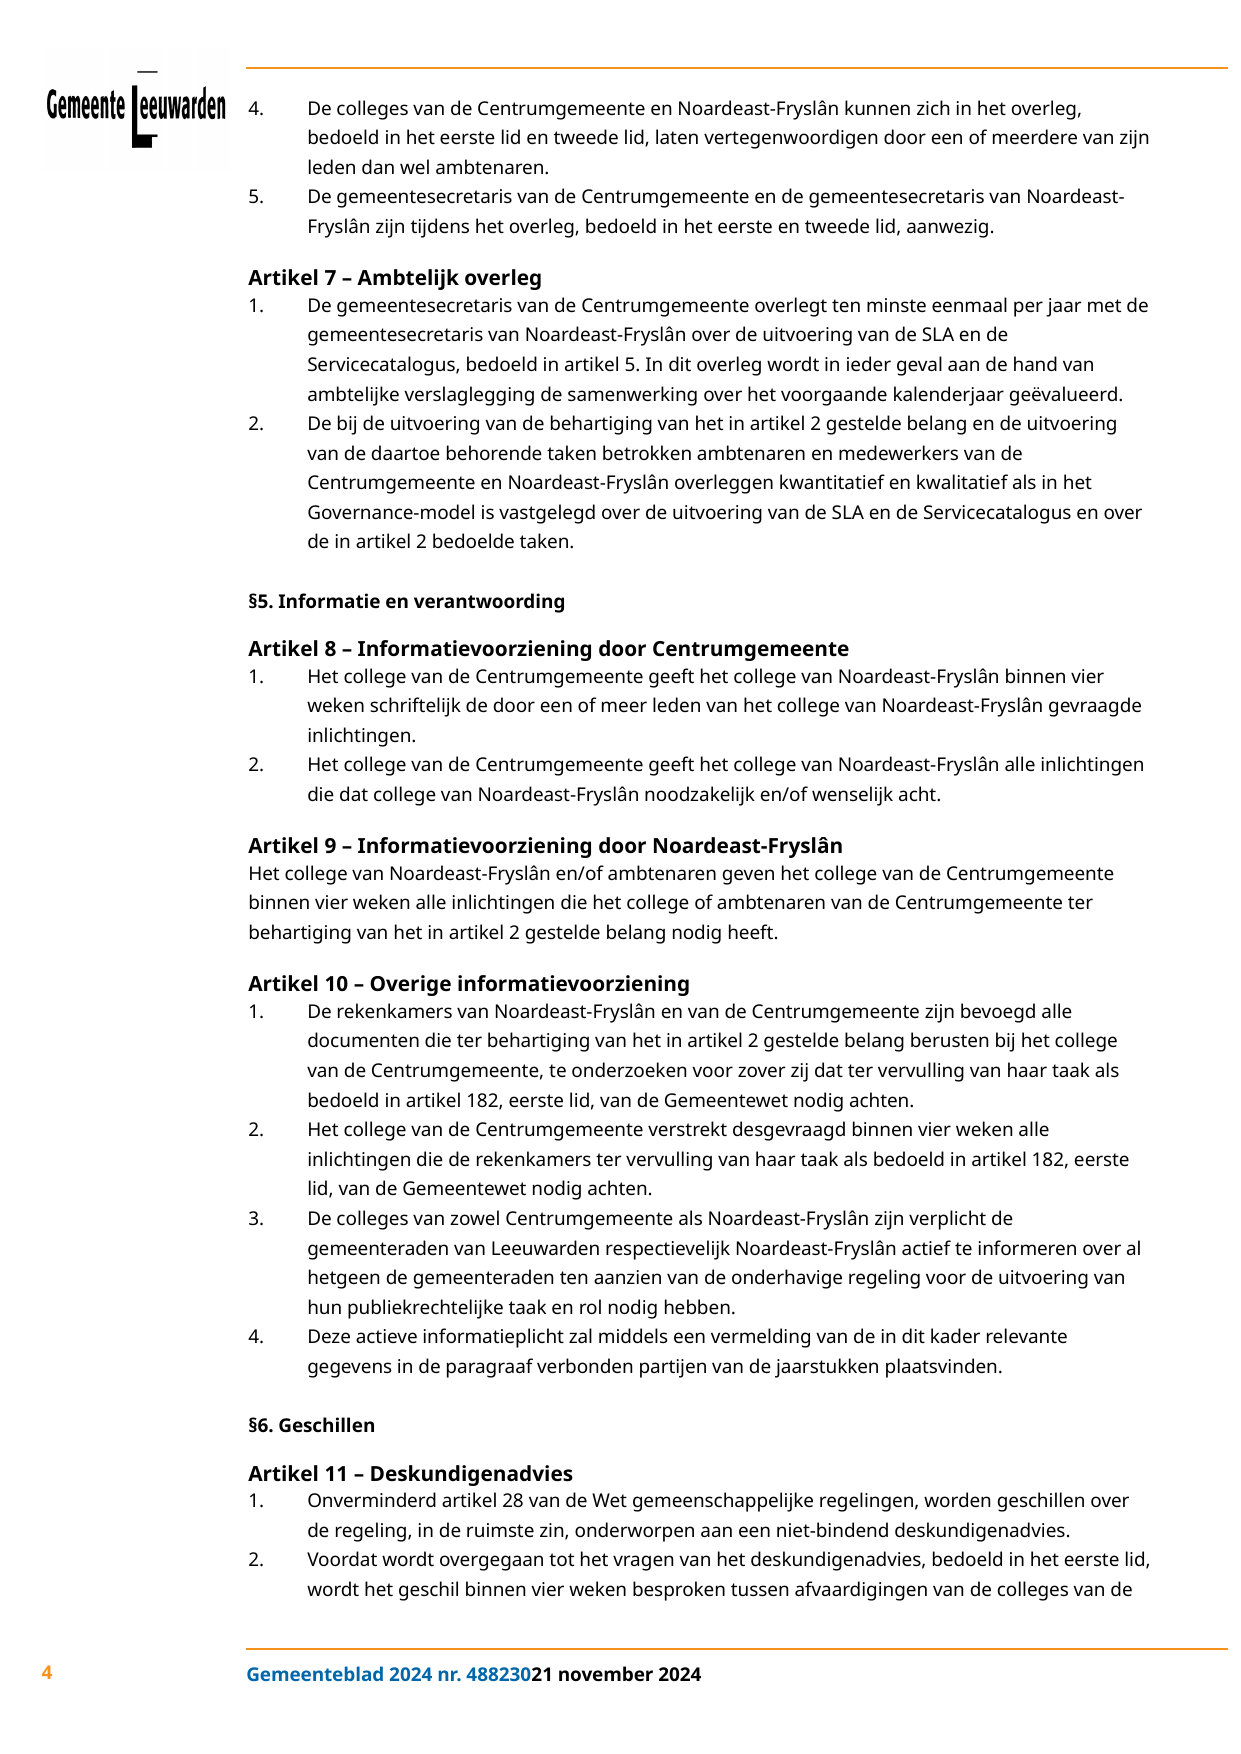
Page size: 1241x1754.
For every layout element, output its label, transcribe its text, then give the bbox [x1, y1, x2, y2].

list De colleges van zowel Centrumgemeente als Noardeast-Fryslân zijn verplicht de gemeenteraden van Leeuwarden respectievelijk Noardeast-Fryslân actief te informeren over al hetgeen de gemeenteraden ten aanzien van de onderhavige regeling voor de uitvoering van hun publiekrechtelijke taak en rol nodig hebben. [248, 1205, 1152, 1319]
text §5. Informatie en verantwoording [248, 588, 1152, 613]
text §6. Geschillen [248, 1412, 1152, 1438]
text Artikel 11 – Deskundigenadvies [248, 1459, 1152, 1487]
list Onverminderd artikel 28 van de Wet gemeenschappelijke regelingen, worden geschillen over de regeling, in de ruimste zin, onderworpen aan een niet-bindend deskundigenadvies. [248, 1487, 1152, 1542]
picture [41, 47, 231, 172]
text Artikel 10 – Overige informatievoorziening [248, 969, 1152, 998]
text Artikel 9 – Informatievoorziening door Noardeast-Fryslân [248, 832, 1152, 860]
list Voordat wordt overgegaan tot het vragen van het deskundigenadvies, bedoeld in het eerste lid, wordt het geschil binnen vier weken besproken tussen afvaardigingen van de colleges van de [248, 1546, 1152, 1602]
text Het college van Noardeast-Fryslân en/of ambtenaren geven het college van de Centrumgemeente binnen vier weken alle inlichtingen die het college of ambtenaren van de Centrumgemeente ter behartiging van het in artikel 2 gestelde belang nodig heeft. [248, 860, 1152, 945]
list De colleges van de Centrumgemeente en Noardeast-Fryslân kunnen zich in het overleg, bedoeld in het eerste lid en tweede lid, laten vertegenwoordigen door een of meerdere van zijn leden dan wel ambtenaren. [248, 95, 1152, 180]
list De gemeentesecretaris van de Centrumgemeente en de gemeentesecretaris van Noardeast-Fryslân zijn tijdens het overleg, bedoeld in het eerste en tweede lid, aanwezig. [248, 183, 1152, 239]
list De rekenkamers van Noardeast-Fryslân en van de Centrumgemeente zijn bevoegd alle documenten die ter behartiging van het in artikel 2 gestelde belang berusten bij het college van de Centrumgemeente, te onderzoeken voor zover zij dat ter vervulling van haar taak als bedoeld in artikel 182, eerste lid, van de Gemeentewet nodig achten. [248, 998, 1152, 1112]
text Artikel 7 – Ambtelijk overleg [248, 263, 1152, 292]
list De gemeentesecretaris van de Centrumgemeente overlegt ten minste eenmaal per jaar met de gemeentesecretaris van Noardeast-Fryslân over de uitvoering van de SLA en de Servicecatalogus, bedoeld in artikel 5. In dit overleg wordt in ieder geval aan de hand van ambtelijke verslaglegging de samenwerking over het voorgaande kalenderjaar geëvalueerd. [248, 292, 1152, 406]
text Artikel 8 – Informatievoorziening door Centrumgemeente [248, 634, 1152, 663]
list De bij de uitvoering van de behartiging van het in artikel 2 gestelde belang en de uitvoering van de daartoe behorende taken betrokken ambtenaren en medewerkers van de Centrumgemeente en Noardeast-Fryslân overleggen kwantitatief en kwalitatief als in het Governance-model is vastgelegd over de uitvoering van de SLA en de Servicecatalogus en over de in artikel 2 bedoelde taken. [248, 410, 1152, 554]
list Deze actieve informatieplicht zal middels een vermelding van de in dit kader relevante gegevens in de paragraaf verbonden partijen van de jaarstukken plaatsvinden. [248, 1323, 1152, 1379]
list Het college van de Centrumgemeente geeft het college van Noardeast-Fryslân binnen vier weken schriftelijk de door een of meer leden van het college van Noardeast-Fryslân gevraagde inlichtingen. [248, 663, 1152, 748]
list Het college van de Centrumgemeente geeft het college van Noardeast-Fryslân alle inlichtingen die dat college van Noardeast-Fryslân noodzakelijk en/of wenselijk acht. [248, 752, 1152, 807]
list Het college van de Centrumgemeente verstrekt desgevraagd binnen vier weken alle inlichtingen die de rekenkamers ter vervulling van haar taak als bedoeld in artikel 182, eerste lid, van de Gemeentewet nodig achten. [248, 1116, 1152, 1201]
